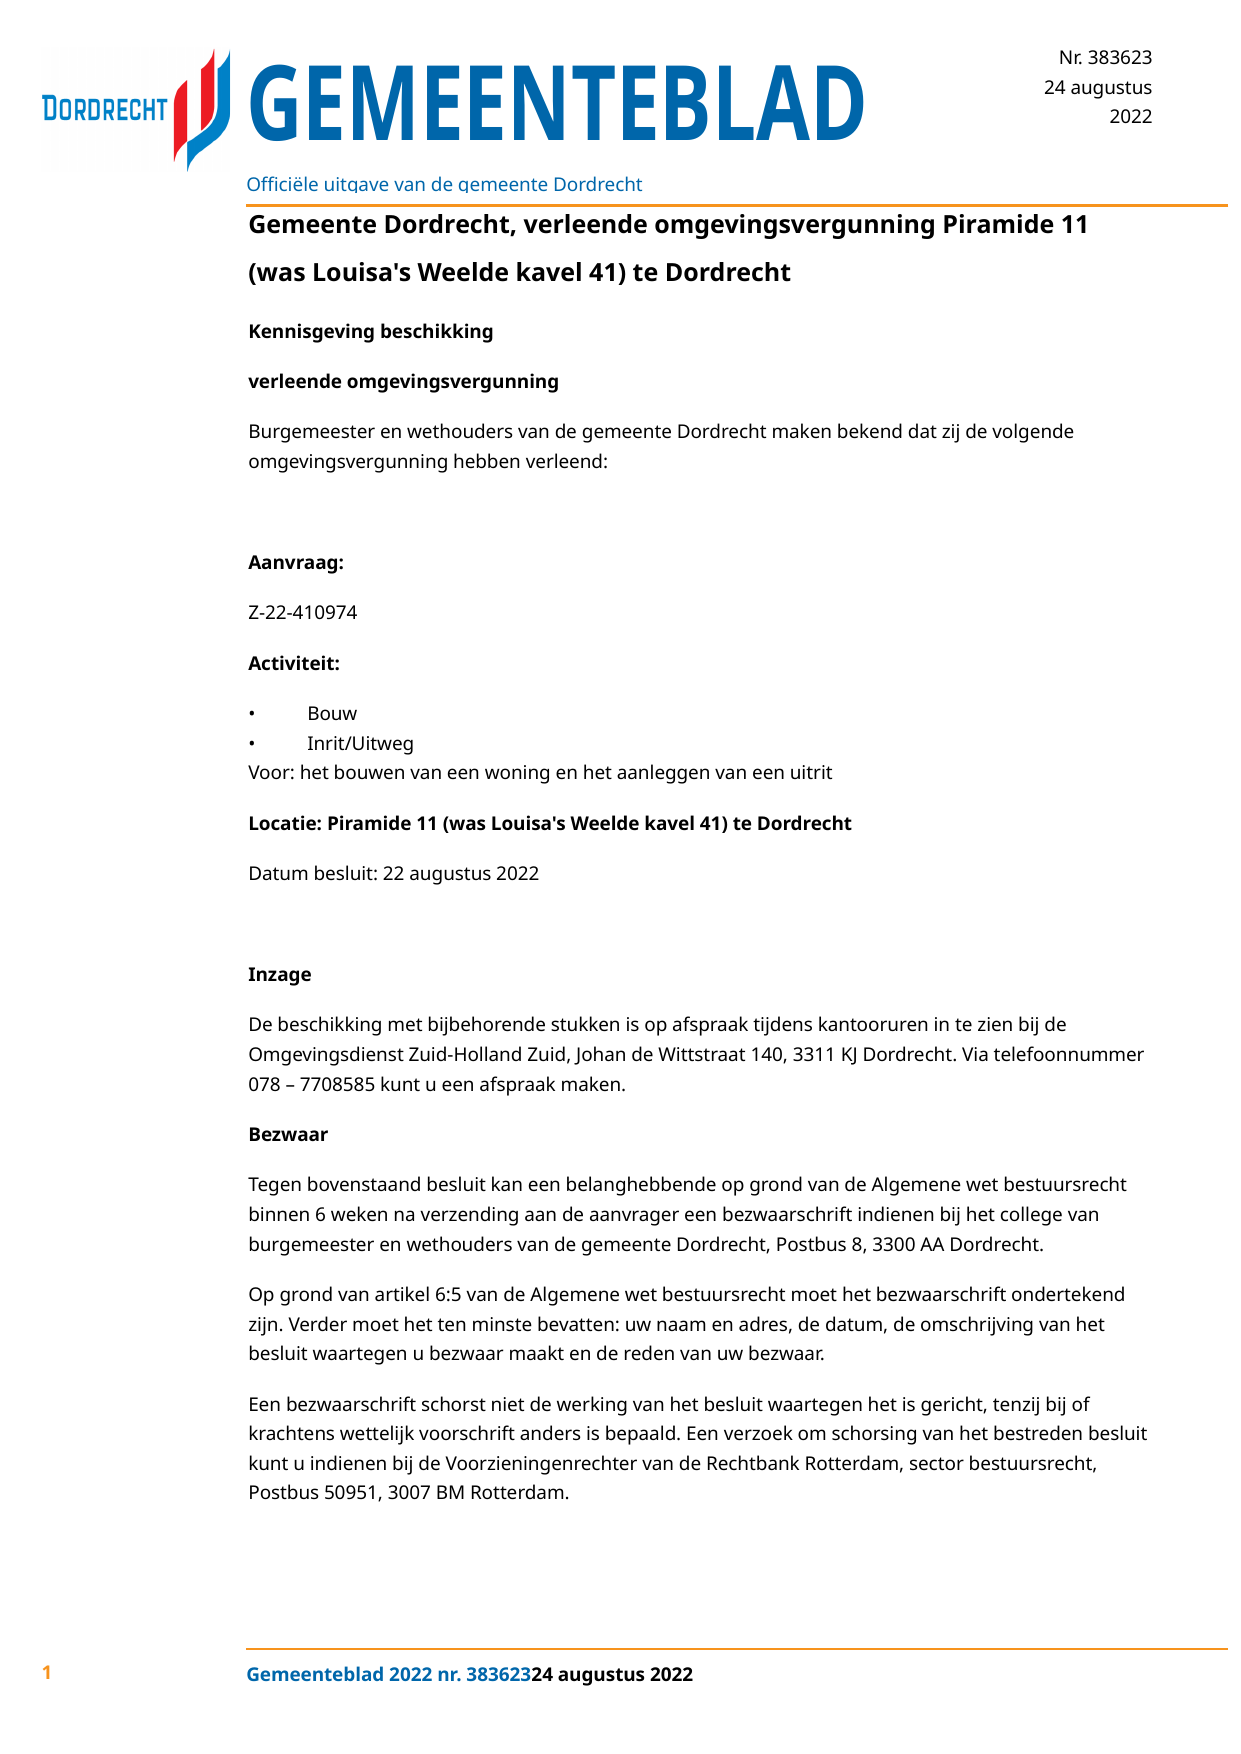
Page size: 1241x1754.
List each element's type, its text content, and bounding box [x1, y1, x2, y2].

text Gemeente Dordrecht, verleende omgevingsvergunning Piramide 11 (was Louisa's Weelde kavel 41) te Dordrecht [248, 207, 1152, 288]
text Kennisgeving beschikking [248, 318, 1152, 344]
text verleende omgevingsvergunning [248, 368, 1152, 394]
text Bezwaar [248, 1121, 1152, 1147]
text Aanvraag: [248, 549, 1152, 575]
text Burgemeester en wethouders van de gemeente Dordrecht maken bekend dat zij de volgende omgevingsvergunning hebben verleend: [248, 419, 1152, 474]
text Op grond van artikel 6:5 van de Algemene wet bestuursrecht moet het bezwaarschrift ondertekend zijn. Verder moet het ten minste bevatten: uw naam en adres, de datum, de omschrijving van het besluit waartegen u bezwaar maakt en de reden van uw bezwaar. [248, 1281, 1152, 1366]
list Inrit/Uitweg [248, 730, 1152, 756]
picture [41, 47, 231, 172]
text Voor: het bouwen van een woning en het aanleggen van een uitrit [248, 759, 1152, 785]
list Bouw [248, 700, 1152, 726]
text Activiteit: [248, 650, 1152, 676]
text Een bezwaarschrift schorst niet de werking van het besluit waartegen het is gericht, tenzij bij of krachtens wettelijk voorschrift anders is bepaald. Een verzoek om schorsing van het bestreden besluit kunt u indienen bij de Voorzieningenrechter van de Rechtbank Rotterdam, sector bestuursrecht, Postbus 50951, 3007 BM Rotterdam. [248, 1391, 1152, 1505]
text Tegen bovenstaand besluit kan een belanghebbende op grond van de Algemene wet bestuursrecht binnen 6 weken na verzending aan de aanvrager een bezwaarschrift indienen bij het college van burgemeester en wethouders van de gemeente Dordrecht, Postbus 8, 3300 AA Dordrecht. [248, 1172, 1152, 1257]
text Locatie: Piramide 11 (was Louisa's Weelde kavel 41) te Dordrecht [248, 810, 1152, 836]
text Z-22-410974 [248, 599, 1152, 625]
text Inzage [248, 961, 1152, 987]
text De beschikking met bijbehorende stukken is op afspraak tijdens kantooruren in te zien bij de Omgevingsdienst Zuid-Holland Zuid, Johan de Wittstraat 140, 3311 KJ Dordrecht. Via telefoonnummer 078 – 7708585 kunt u een afspraak maken. [248, 1012, 1152, 1097]
text Datum besluit: 22 augustus 2022 [248, 860, 1152, 886]
